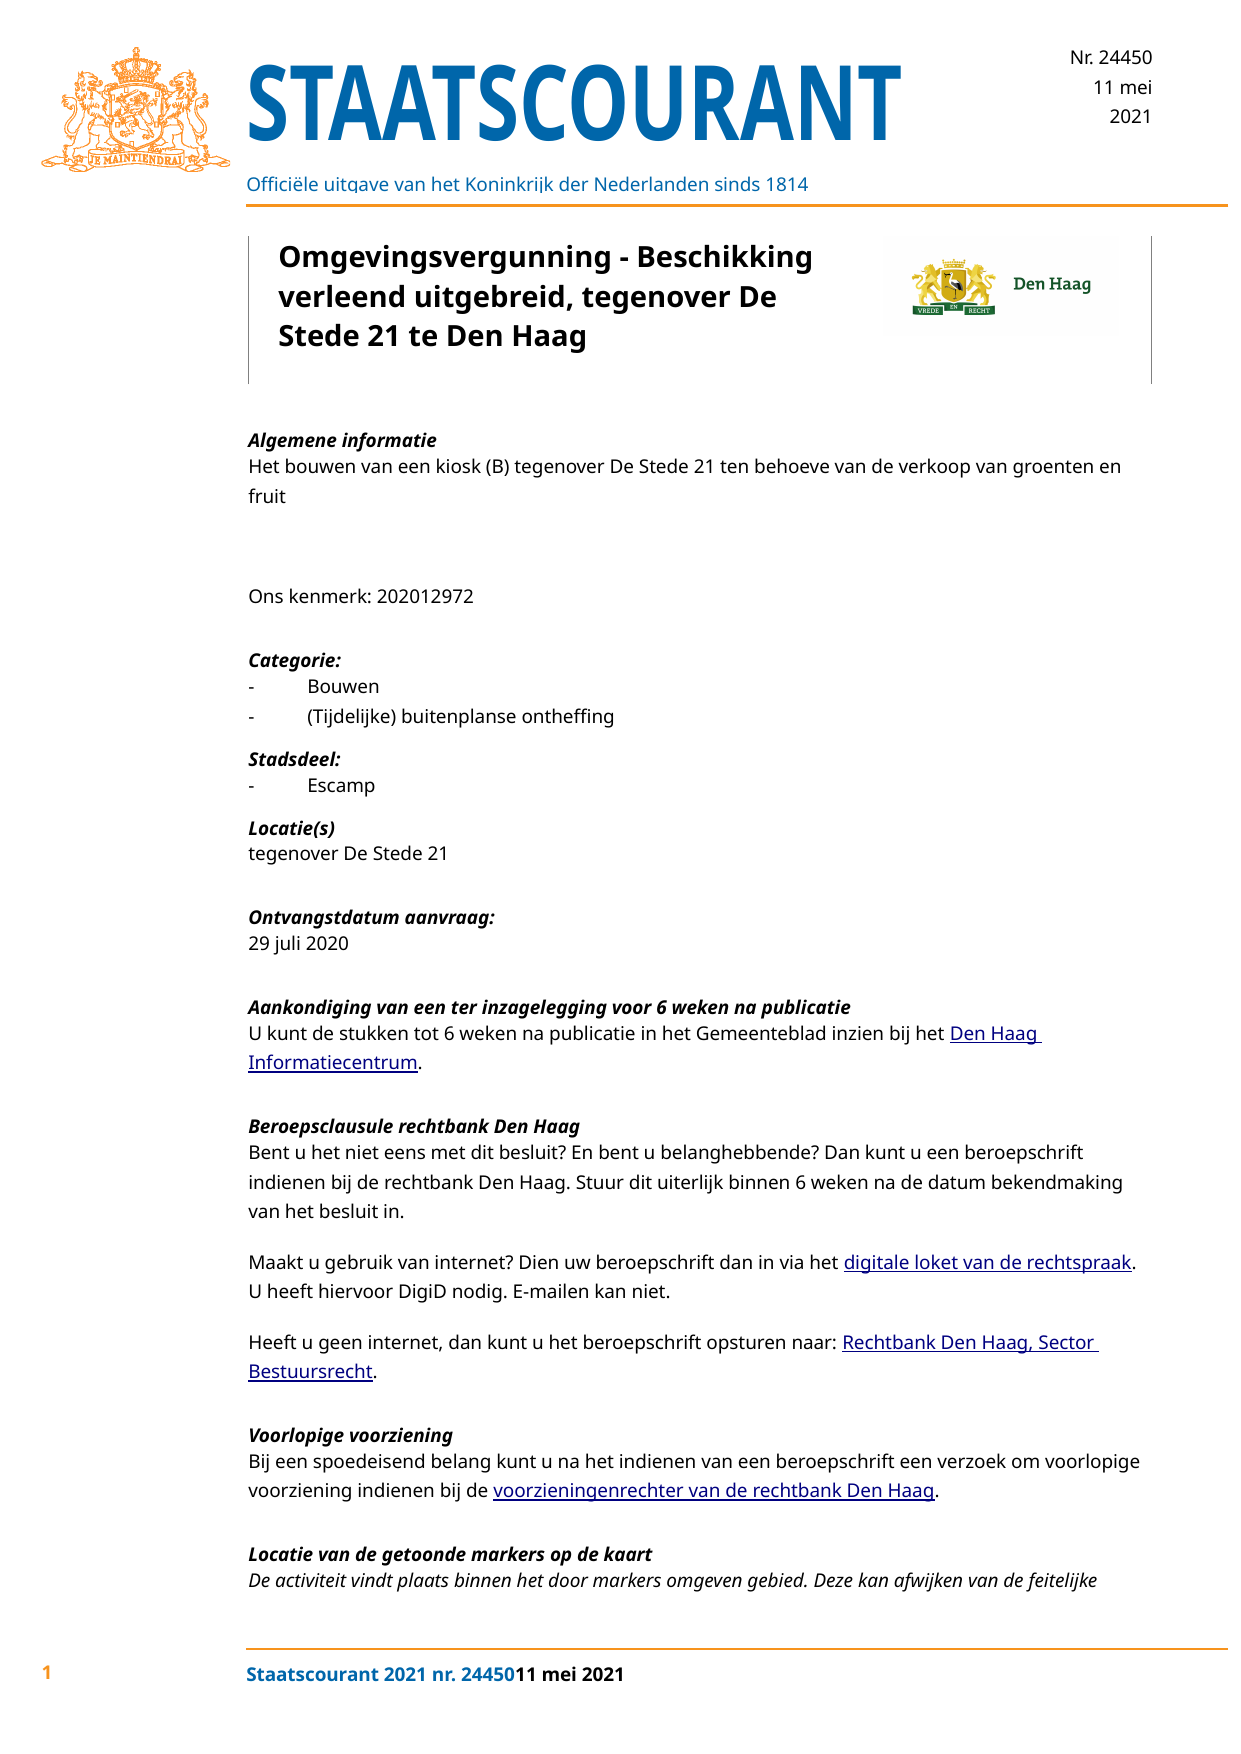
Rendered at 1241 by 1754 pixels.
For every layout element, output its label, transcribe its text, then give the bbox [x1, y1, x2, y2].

text 29 juli 2020 [248, 930, 1152, 956]
picture [882, 236, 1119, 336]
text Bij een spoedeisend belang kunt u na het indienen van een beroepschrift een verzoek om voorlopige voorziening indienen bij de voorzieningenrechter van de rechtbank Den Haag. [248, 1448, 1152, 1503]
picture [41, 47, 231, 172]
list (Tijdelijke) buitenplanse ontheffing [248, 703, 1152, 729]
text De activiteit vindt plaats binnen het door markers omgeven gebied. Deze kan afwijken van de feitelijke [248, 1567, 1152, 1593]
text Stadsdeel: [248, 746, 1152, 772]
text Locatie(s) [248, 815, 1152, 841]
text Ontvangstdatum aanvraag: [248, 904, 1152, 930]
text Aankondiging van een ter inzagelegging voor 6 weken na publicatie [248, 994, 1152, 1020]
text Locatie van de getoonde markers op de kaart [248, 1542, 1152, 1567]
text Algemene informatie [248, 427, 1152, 453]
text Het bouwen van een kiosk (B) tegenover De Stede 21 ten behoeve van de verkoop van groenten en fruit [248, 453, 1152, 508]
table_header Omgevingsvergunning - Beschikking verleend uitgebreid, tegenover De Stede 21 te Den Haag [249, 236, 850, 384]
list Escamp [248, 772, 1152, 797]
table_header [850, 236, 1151, 384]
text Heeft u geen internet, dan kunt u het beroepschrift opsturen naar: Rechtbank Den Haag, Sector Bestuursrecht. [248, 1329, 1152, 1384]
text Maakt u gebruik van internet? Dien uw beroepschrift dan in via het digitale loket van de rechtspraak. U heeft hiervoor DigiD nodig. E-mailen kan niet. [248, 1249, 1152, 1304]
text Ons kenmerk: 202012972 [248, 584, 1152, 609]
text U kunt de stukken tot 6 weken na publicatie in het Gemeenteblad inzien bij het Den Haag Informatiecentrum. [248, 1020, 1152, 1075]
list Bouwen [248, 673, 1152, 699]
text Voorlopige voorziening [248, 1422, 1152, 1448]
text Beroepsclausule rechtbank Den Haag [248, 1113, 1152, 1139]
text Categorie: [248, 648, 1152, 673]
text tegenover De Stede 21 [248, 841, 1152, 866]
text Bent u het niet eens met dit besluit? En bent u belanghebbende? Dan kunt u een beroepschrift indienen bij de rechtbank Den Haag. Stuur dit uiterlijk binnen 6 weken na de datum bekendmaking van het besluit in. [248, 1139, 1152, 1224]
